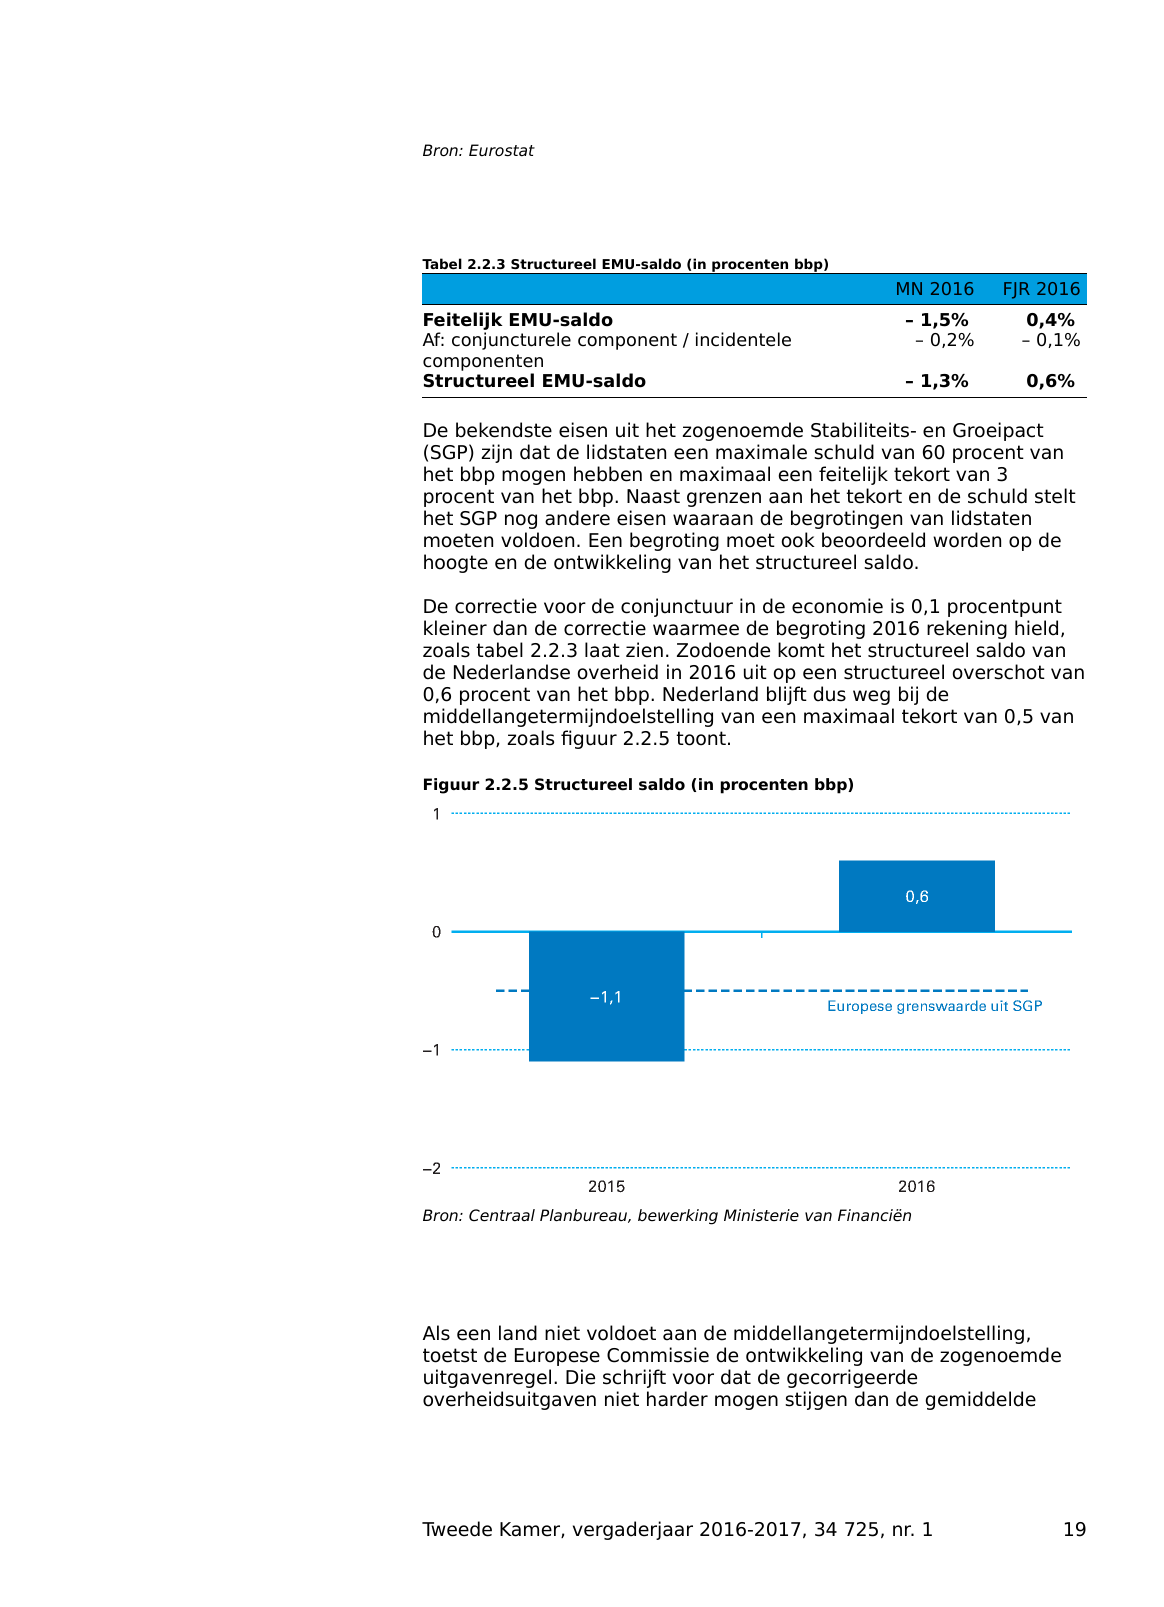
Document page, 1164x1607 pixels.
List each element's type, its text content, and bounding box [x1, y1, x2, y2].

table_cell – 0,1% [980, 330, 1087, 371]
text Figuur 2.2.5 Structureel saldo (in procenten bbp) [422, 776, 1072, 794]
table_cell 0,4% [980, 305, 1087, 330]
table_cell – 1,3% [874, 371, 980, 397]
text Als een land niet voldoet aan de middellangetermijndoelstelling, toetst de Europese Commissie de ontwikkeling van de zogenoemde uitgavenregel. Die schrijft voor dat de gecorrigeerde overheidsuitgaven niet harder mogen stijgen dan de gemiddelde [422, 1323, 1087, 1411]
text De bekendste eisen uit het zogenoemde Stabiliteits- en Groeipact (SGP) zijn dat de lidstaten een maximale schuld van 60 procent van het bbp mogen hebben en maximaal een feitelijk tekort van 3 procent van het bbp. Naast grenzen aan het tekort en de schuld stelt het SGP nog andere eisen waaraan de begrotingen van lidstaten moeten voldoen. Een begroting moet ook beoordeeld worden op de hoogte en de ontwikkeling van het structureel saldo. [422, 420, 1087, 574]
table_cell – 1,5% [874, 305, 980, 330]
table_cell Structureel EMU-saldo [422, 371, 874, 397]
text Bron: Centraal Planbureau, bewerking Ministerie van Financiën [422, 1207, 1072, 1225]
table_cell FJR 2016 [980, 274, 1087, 304]
table_cell MN 2016 [874, 274, 980, 304]
table_cell Af: conjuncturele component / incidentele componenten [422, 330, 874, 371]
table_cell – 0,2% [874, 330, 980, 371]
table_cell Feitelijk EMU-saldo [422, 305, 874, 330]
table_header Tabel 2.2.3 Structureel EMU-saldo (in procenten bbp) [422, 257, 1087, 273]
table_cell 0,6% [980, 371, 1087, 397]
picture [422, 805, 1072, 1196]
table_cell [422, 274, 874, 304]
text Bron: Eurostat [422, 142, 1072, 160]
text De correctie voor de conjunctuur in de economie is 0,1 procentpunt kleiner dan de correctie waarmee de begroting 2016 rekening hield, zoals tabel 2.2.3 laat zien. Zodoende komt het structureel saldo van de Nederlandse overheid in 2016 uit op een structureel overschot van 0,6 procent van het bbp. Nederland blijft dus weg bij de middellangetermijndoelstelling van een maximaal tekort van 0,5 van het bbp, zoals figuur 2.2.5 toont. [422, 596, 1087, 750]
